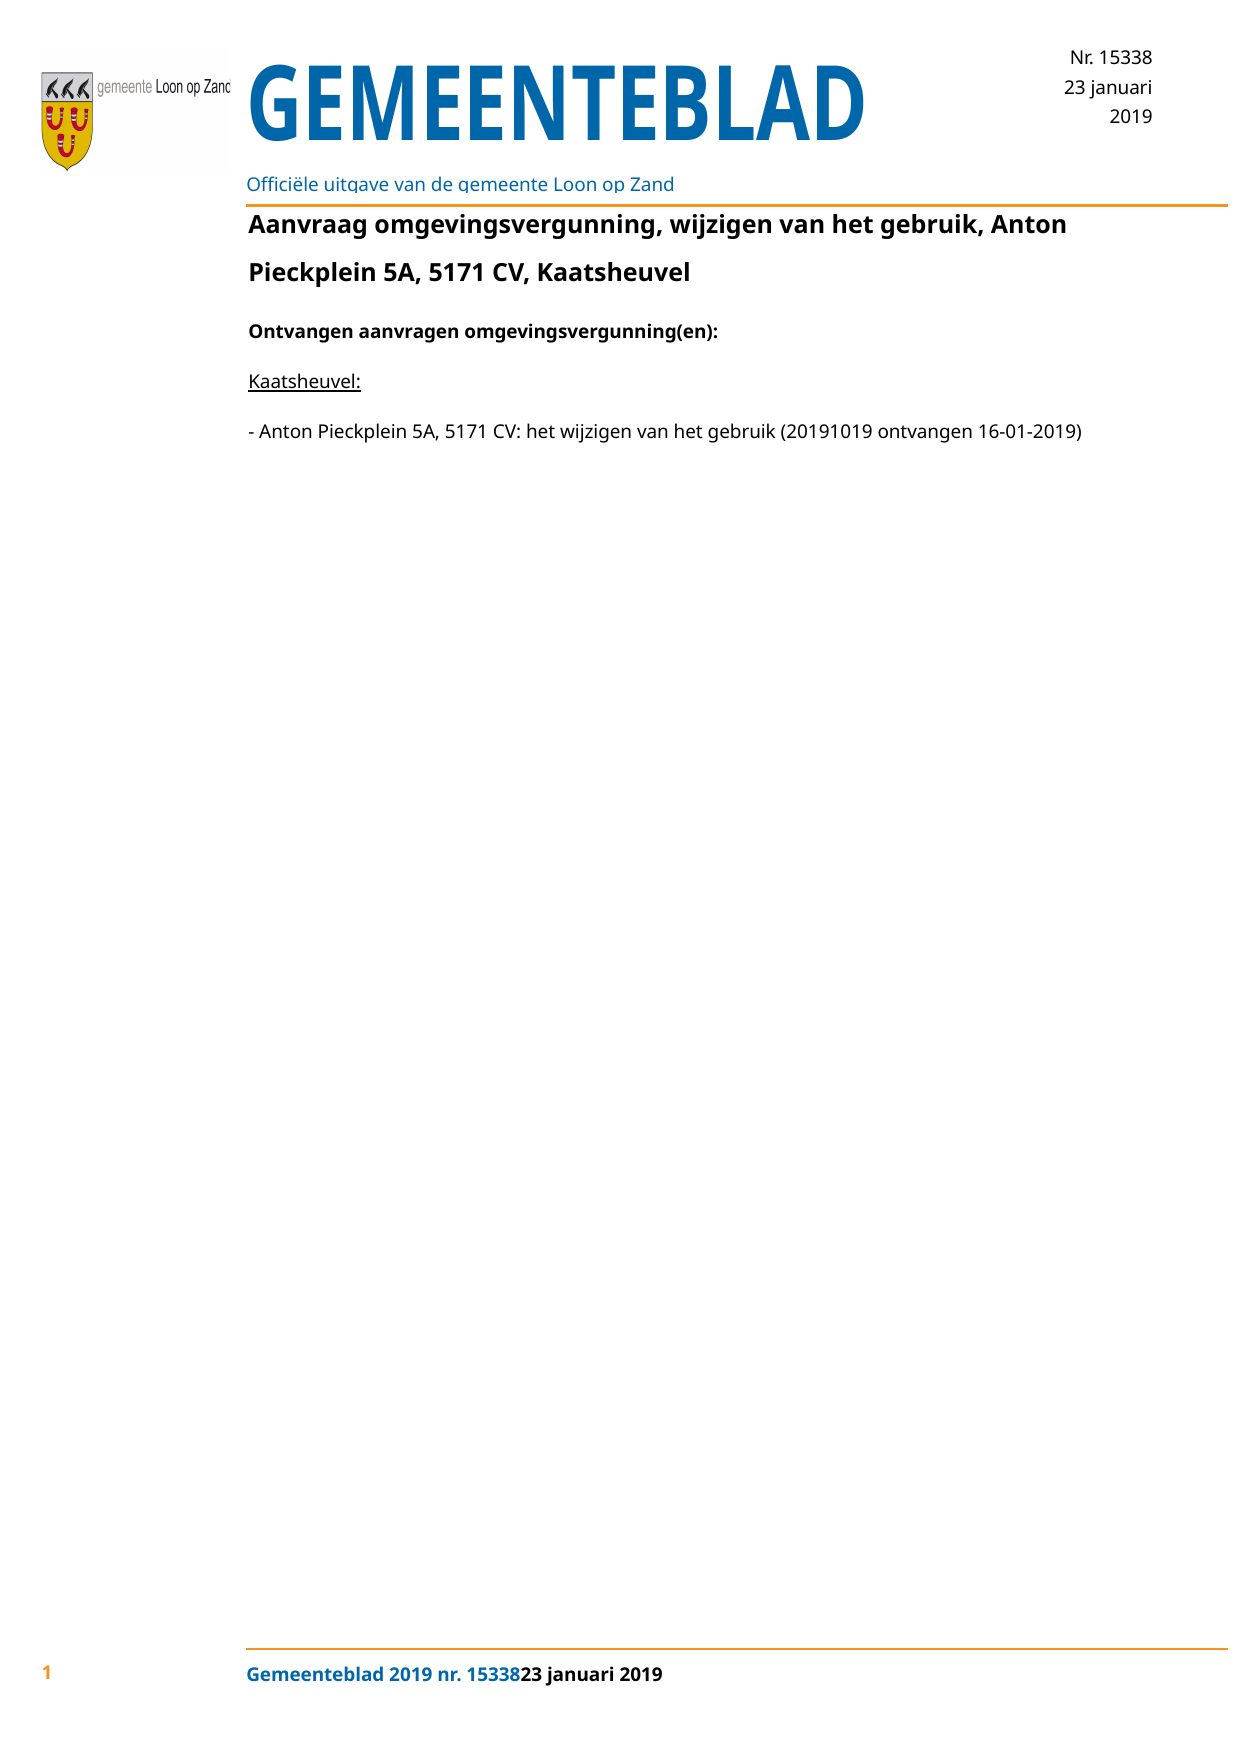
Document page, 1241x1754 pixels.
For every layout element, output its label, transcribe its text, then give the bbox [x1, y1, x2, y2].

picture [41, 47, 231, 172]
text Ontvangen aanvragen omgevingsvergunning(en): [248, 318, 1152, 344]
text Aanvraag omgevingsvergunning, wijzigen van het gebruik, Anton Pieckplein 5A, 5171 CV, Kaatsheuvel [248, 207, 1152, 288]
text Kaatsheuvel: [248, 368, 1152, 394]
text - Anton Pieckplein 5A, 5171 CV: het wijzigen van het gebruik (20191019 ontvangen 16-01-2019) [248, 419, 1152, 444]
